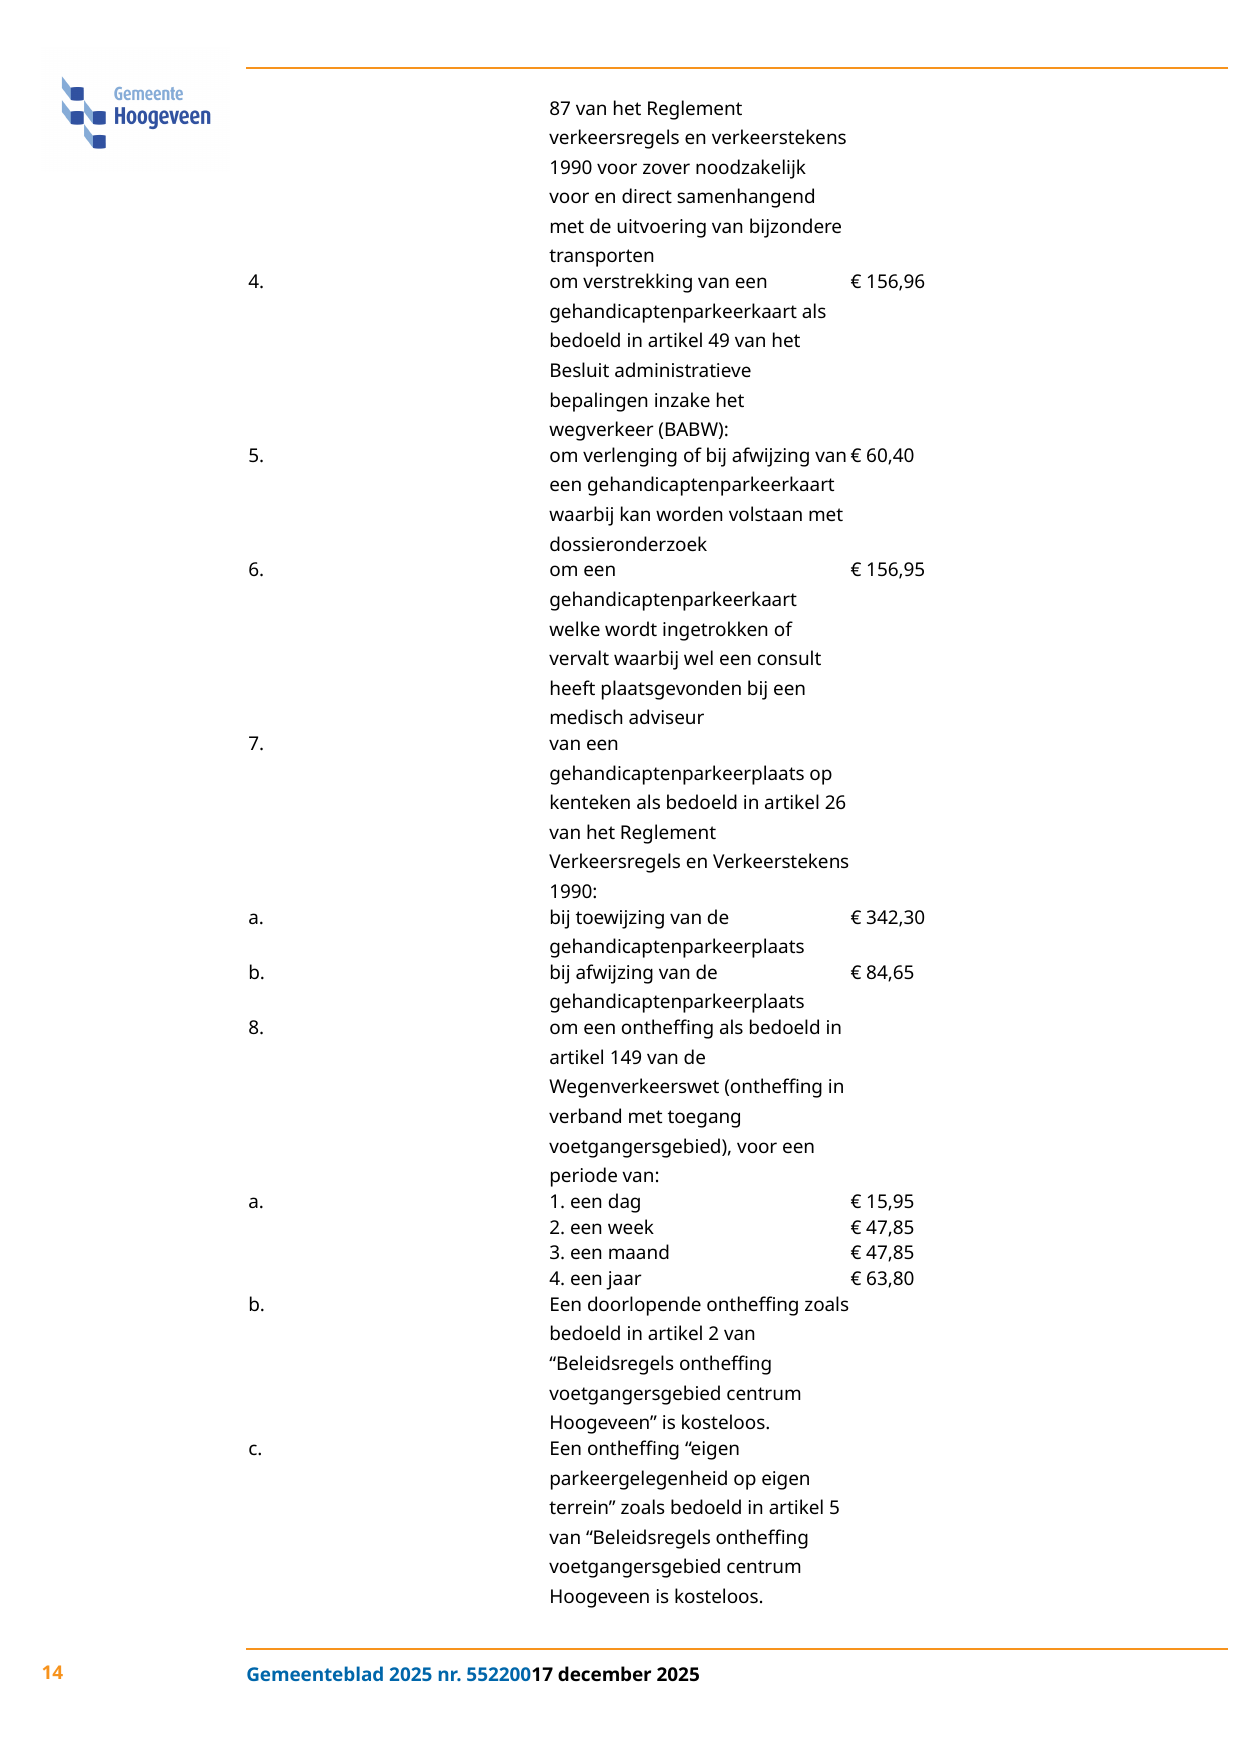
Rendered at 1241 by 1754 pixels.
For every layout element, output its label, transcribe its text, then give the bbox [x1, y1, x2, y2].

table_cell € 156,95 [850, 557, 1152, 730]
table_cell 7. [248, 730, 549, 904]
table_cell 6. [248, 557, 549, 730]
picture [41, 47, 231, 172]
table_cell € 15,95 [850, 1188, 1152, 1214]
table_cell € 84,65 [850, 959, 1152, 1014]
table_cell [248, 1265, 549, 1291]
table_cell € 342,30 [850, 904, 1152, 959]
table_cell € 47,85 [850, 1214, 1152, 1239]
table_cell bij afwijzing van de gehandicaptenparkeerplaats [549, 959, 850, 1014]
table_cell € 47,85 [850, 1240, 1152, 1265]
table_cell Een doorlopende ontheffing zoals bedoeld in artikel 2 van “Beleidsregels ontheffing voetgangersgebied centrum Hoogeveen” is kosteloos. [549, 1291, 850, 1435]
table_cell om een ontheffing als bedoeld in artikel 149 van de Wegenverkeerswet (ontheffing in verband met toegang voetgangersgebied), voor een periode van: [549, 1015, 850, 1188]
table_cell [248, 95, 549, 268]
table_cell € 60,40 [850, 442, 1152, 557]
table_cell [248, 1240, 549, 1265]
table_cell b. [248, 959, 549, 1014]
table_cell € 156,96 [850, 269, 1152, 442]
table_cell a. [248, 1188, 549, 1214]
table_cell 87 van het Reglement verkeersregels en verkeerstekens 1990 voor zover noodzakelijk voor en direct samenhangend met de uitvoering van bijzondere transporten [549, 95, 850, 268]
table_cell bij toewijzing van de gehandicaptenparkeerplaats [549, 904, 850, 959]
table_cell om een gehandicaptenparkeerkaart welke wordt ingetrokken of vervalt waarbij wel een consult heeft plaatsgevonden bij een medisch adviseur [549, 557, 850, 730]
table_cell b. [248, 1291, 549, 1435]
table_cell van een gehandicaptenparkeerplaats op kenteken als bedoeld in artikel 26 van het Reglement Verkeersregels en Verkeerstekens 1990: [549, 730, 850, 904]
table_cell c. [248, 1435, 549, 1609]
table_cell [850, 730, 1152, 904]
table_cell [850, 95, 1152, 268]
table_cell 1. een dag [549, 1188, 850, 1214]
table_cell Een ontheffing “eigen parkeergelegenheid op eigen terrein” zoals bedoeld in artikel 5 van “Beleidsregels ontheffing voetgangersgebied centrum Hoogeveen is kosteloos. [549, 1435, 850, 1609]
table_cell om verlenging of bij afwijzing van een gehandicaptenparkeerkaart waarbij kan worden volstaan met dossieronderzoek [549, 442, 850, 557]
table_cell [248, 1214, 549, 1239]
table_cell 3. een maand [549, 1240, 850, 1265]
table_cell 2. een week [549, 1214, 850, 1239]
table_cell [850, 1291, 1152, 1435]
table_cell 4. een jaar [549, 1265, 850, 1291]
table_cell [850, 1015, 1152, 1188]
table_cell a. [248, 904, 549, 959]
table_cell 4. [248, 269, 549, 442]
table_cell € 63,80 [850, 1265, 1152, 1291]
table_cell 8. [248, 1015, 549, 1188]
table_cell 5. [248, 442, 549, 557]
table_cell om verstrekking van een gehandicaptenparkeerkaart als bedoeld in artikel 49 van het Besluit administratieve bepalingen inzake het wegverkeer (BABW): [549, 269, 850, 442]
table_cell [850, 1435, 1152, 1609]
